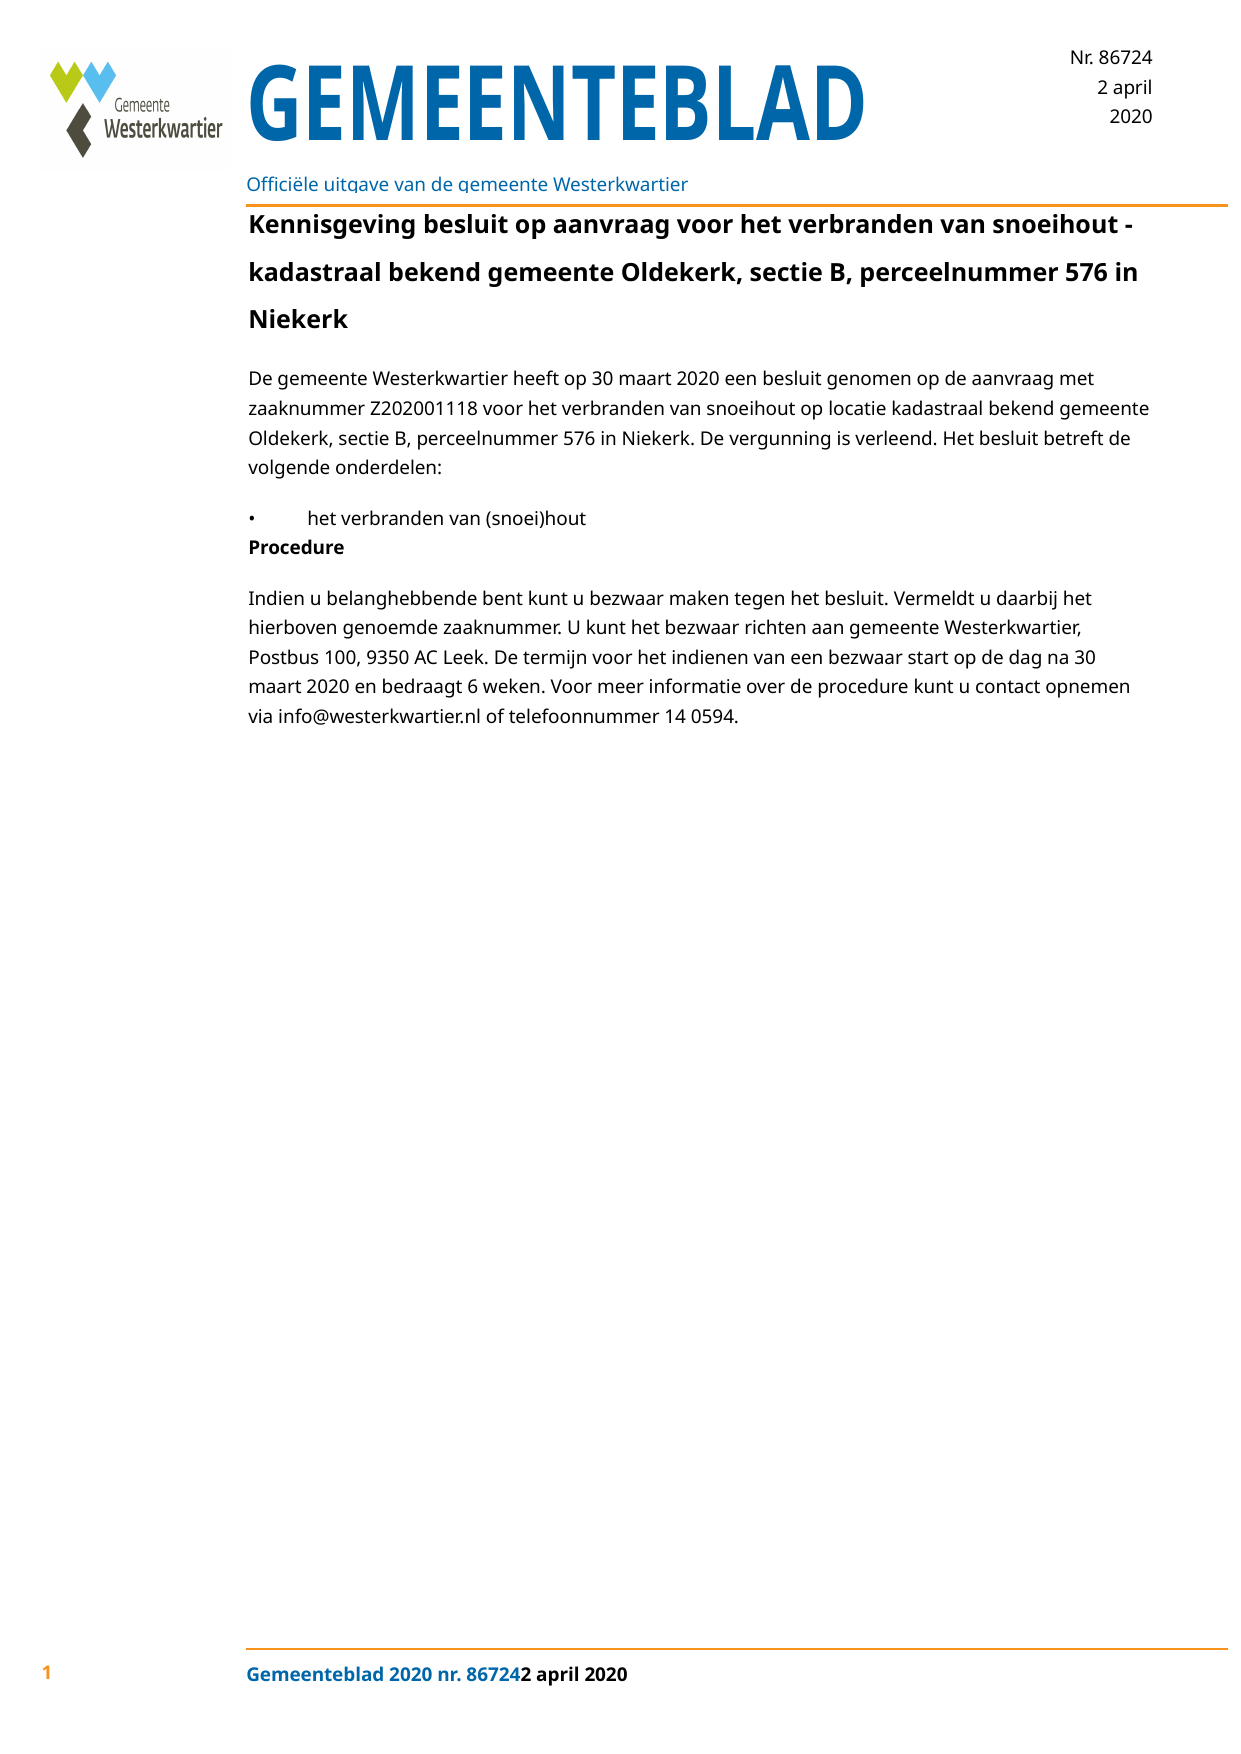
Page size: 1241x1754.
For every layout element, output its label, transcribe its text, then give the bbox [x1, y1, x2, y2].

text De gemeente Westerkwartier heeft op 30 maart 2020 een besluit genomen op de aanvraag met zaaknummer Z202001118 voor het verbranden van snoeihout op locatie kadastraal bekend gemeente Oldekerk, sectie B, perceelnummer 576 in Niekerk. De vergunning is verleend. Het besluit betreft de volgende onderdelen: [248, 366, 1152, 480]
picture [41, 47, 231, 172]
text Kennisgeving besluit op aanvraag voor het verbranden van snoeihout - kadastraal bekend gemeente Oldekerk, sectie B, perceelnummer 576 in Niekerk [248, 207, 1152, 336]
text Indien u belanghebbende bent kunt u bezwaar maken tegen het besluit. Vermeldt u daarbij het hierboven genoemde zaaknummer. U kunt het bezwaar richten aan gemeente Westerkwartier, Postbus 100, 9350 AC Leek. De termijn voor het indienen van een bezwaar start op de dag na 30 maart 2020 en bedraagt 6 weken. Voor meer informatie over de procedure kunt u contact opnemen via info@westerkwartier.nl of telefoonnummer 14 0594. [248, 585, 1152, 729]
text Procedure [248, 534, 1152, 560]
list het verbranden van (snoei)hout [248, 505, 1152, 530]
